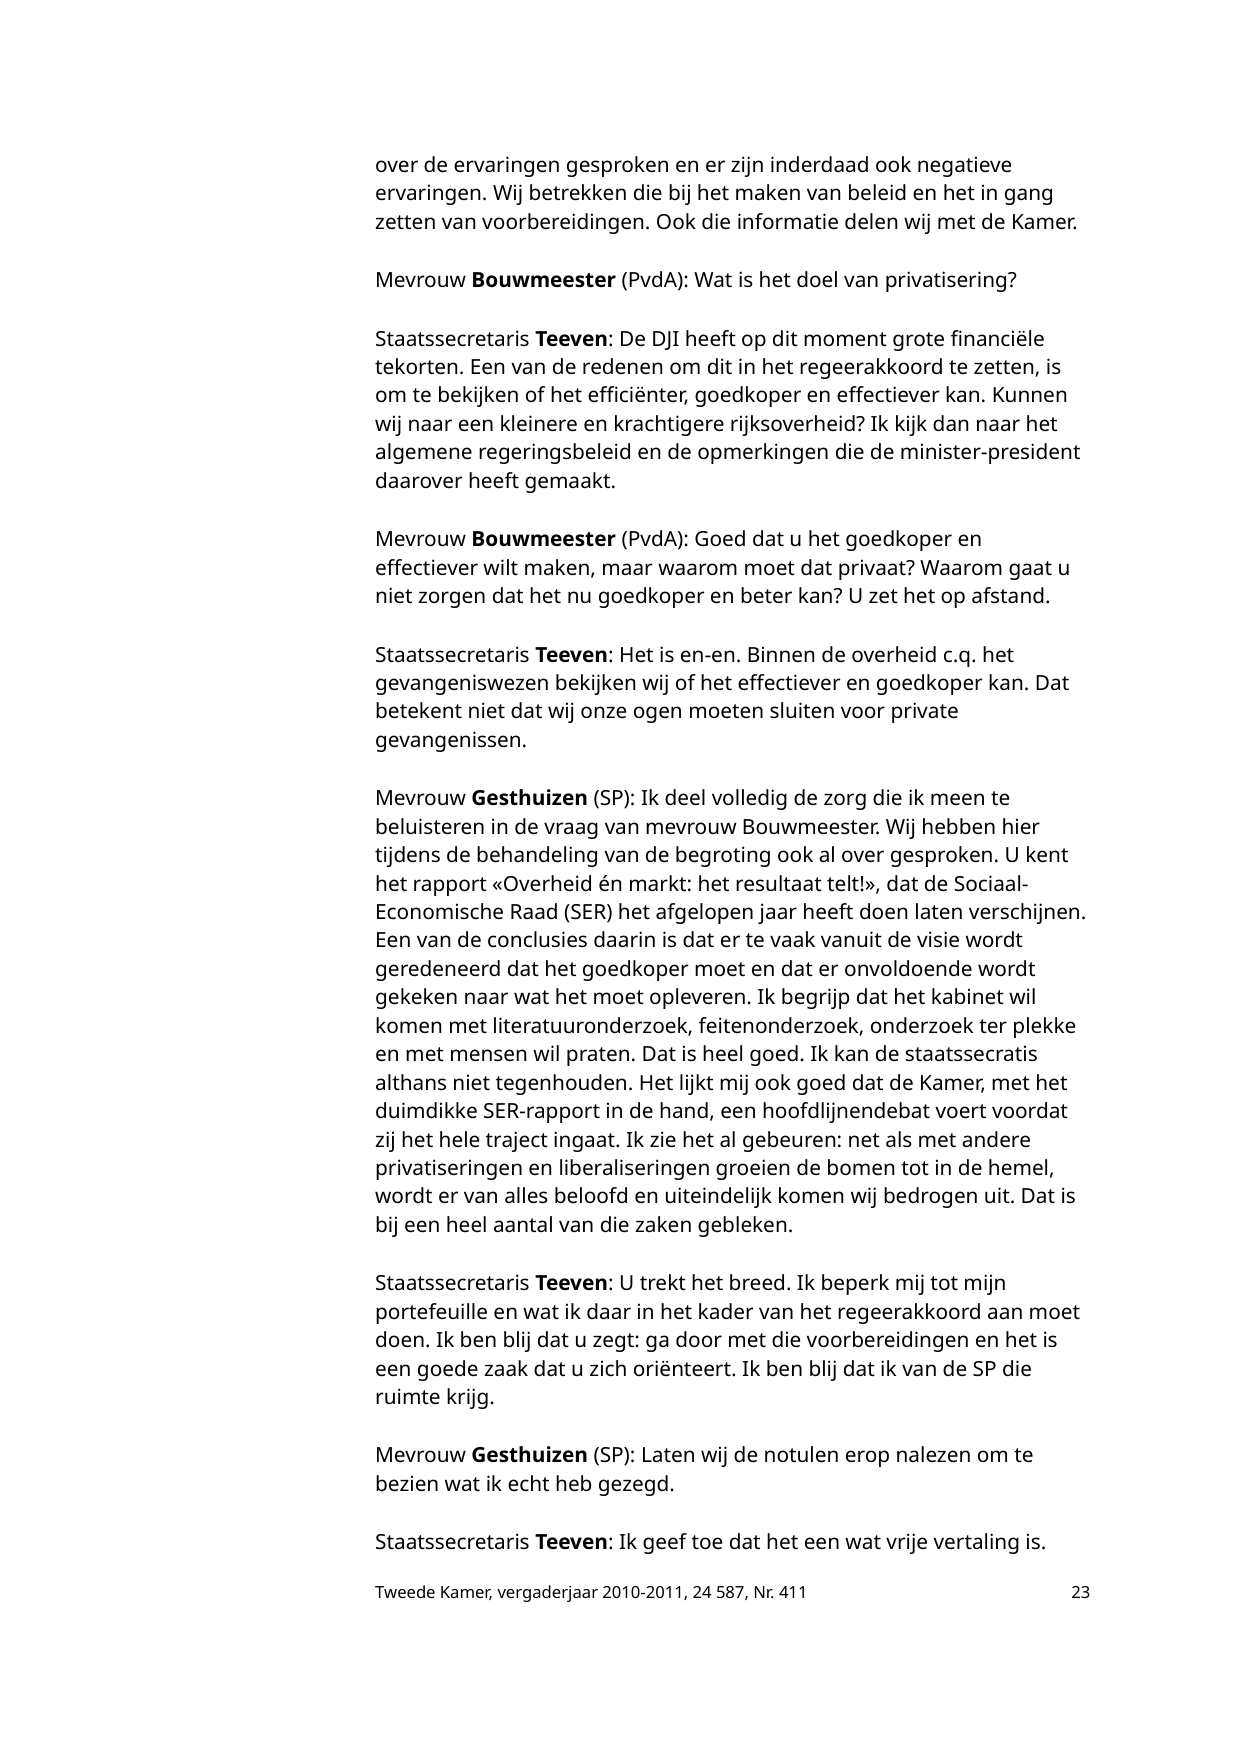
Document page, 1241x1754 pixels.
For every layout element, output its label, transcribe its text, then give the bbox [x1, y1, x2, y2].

text Staatssecretaris Teeven: U trekt het breed. Ik beperk mij tot mijn portefeuille en wat ik daar in het kader van het regeerakkoord aan moet doen. Ik ben blij dat u zegt: ga door met die voorbereidingen en het is een goede zaak dat u zich oriënteert. Ik ben blij dat ik van de SP die ruimte krijg. [375, 1268, 1090, 1411]
text Mevrouw Gesthuizen (SP): Ik deel volledig de zorg die ik meen te beluisteren in de vraag van mevrouw Bouwmeester. Wij hebben hier tijdens de behandeling van de begroting ook al over gesproken. U kent het rapport «Overheid én markt: het resultaat telt!», dat de Sociaal-Economische Raad (SER) het afgelopen jaar heeft doen laten verschijnen. Een van de conclusies daarin is dat er te vaak vanuit de visie wordt geredeneerd dat het goedkoper moet en dat er onvoldoende wordt gekeken naar wat het moet opleveren. Ik begrijp dat het kabinet wil komen met literatuuronderzoek, feitenonderzoek, onderzoek ter plekke en met mensen wil praten. Dat is heel goed. Ik kan de staatssecratis althans niet tegenhouden. Het lijkt mij ook goed dat de Kamer, met het duimdikke SER-rapport in de hand, een hoofdlijnendebat voert voordat zij het hele traject ingaat. Ik zie het al gebeuren: net als met andere privatiseringen en liberaliseringen groeien de bomen tot in de hemel, wordt er van alles beloofd en uiteindelijk komen wij bedrogen uit. Dat is bij een heel aantal van die zaken gebleken. [375, 783, 1090, 1238]
text Mevrouw Bouwmeester (PvdA): Wat is het doel van privatisering? [375, 265, 1090, 294]
text Mevrouw Bouwmeester (PvdA): Goed dat u het goedkoper en effectiever wilt maken, maar waarom moet dat privaat? Waarom gaat u niet zorgen dat het nu goedkoper en beter kan? U zet het op afstand. [375, 524, 1090, 610]
text Staatssecretaris Teeven: Ik geef toe dat het een wat vrije vertaling is. [375, 1527, 1090, 1556]
text Staatssecretaris Teeven: De DJI heeft op dit moment grote financiële tekorten. Een van de redenen om dit in het regeerakkoord te zetten, is om te bekijken of het efficiënter, goedkoper en effectiever kan. Kunnen wij naar een kleinere en krachtigere rijksoverheid? Ik kijk dan naar het algemene regeringsbeleid en de opmerkingen die de minister-president daarover heeft gemaakt. [375, 324, 1090, 494]
text over de ervaringen gesproken en er zijn inderdaad ook negatieve ervaringen. Wij betrekken die bij het maken van beleid en het in gang zetten van voorbereidingen. Ook die informatie delen wij met de Kamer. [375, 150, 1090, 235]
text Mevrouw Gesthuizen (SP): Laten wij de notulen erop nalezen om te bezien wat ik echt heb gezegd. [375, 1441, 1090, 1497]
text Staatssecretaris Teeven: Het is en-en. Binnen de overheid c.q. het gevangeniswezen bekijken wij of het effectiever en goedkoper kan. Dat betekent niet dat wij onze ogen moeten sluiten voor private gevangenissen. [375, 640, 1090, 753]
